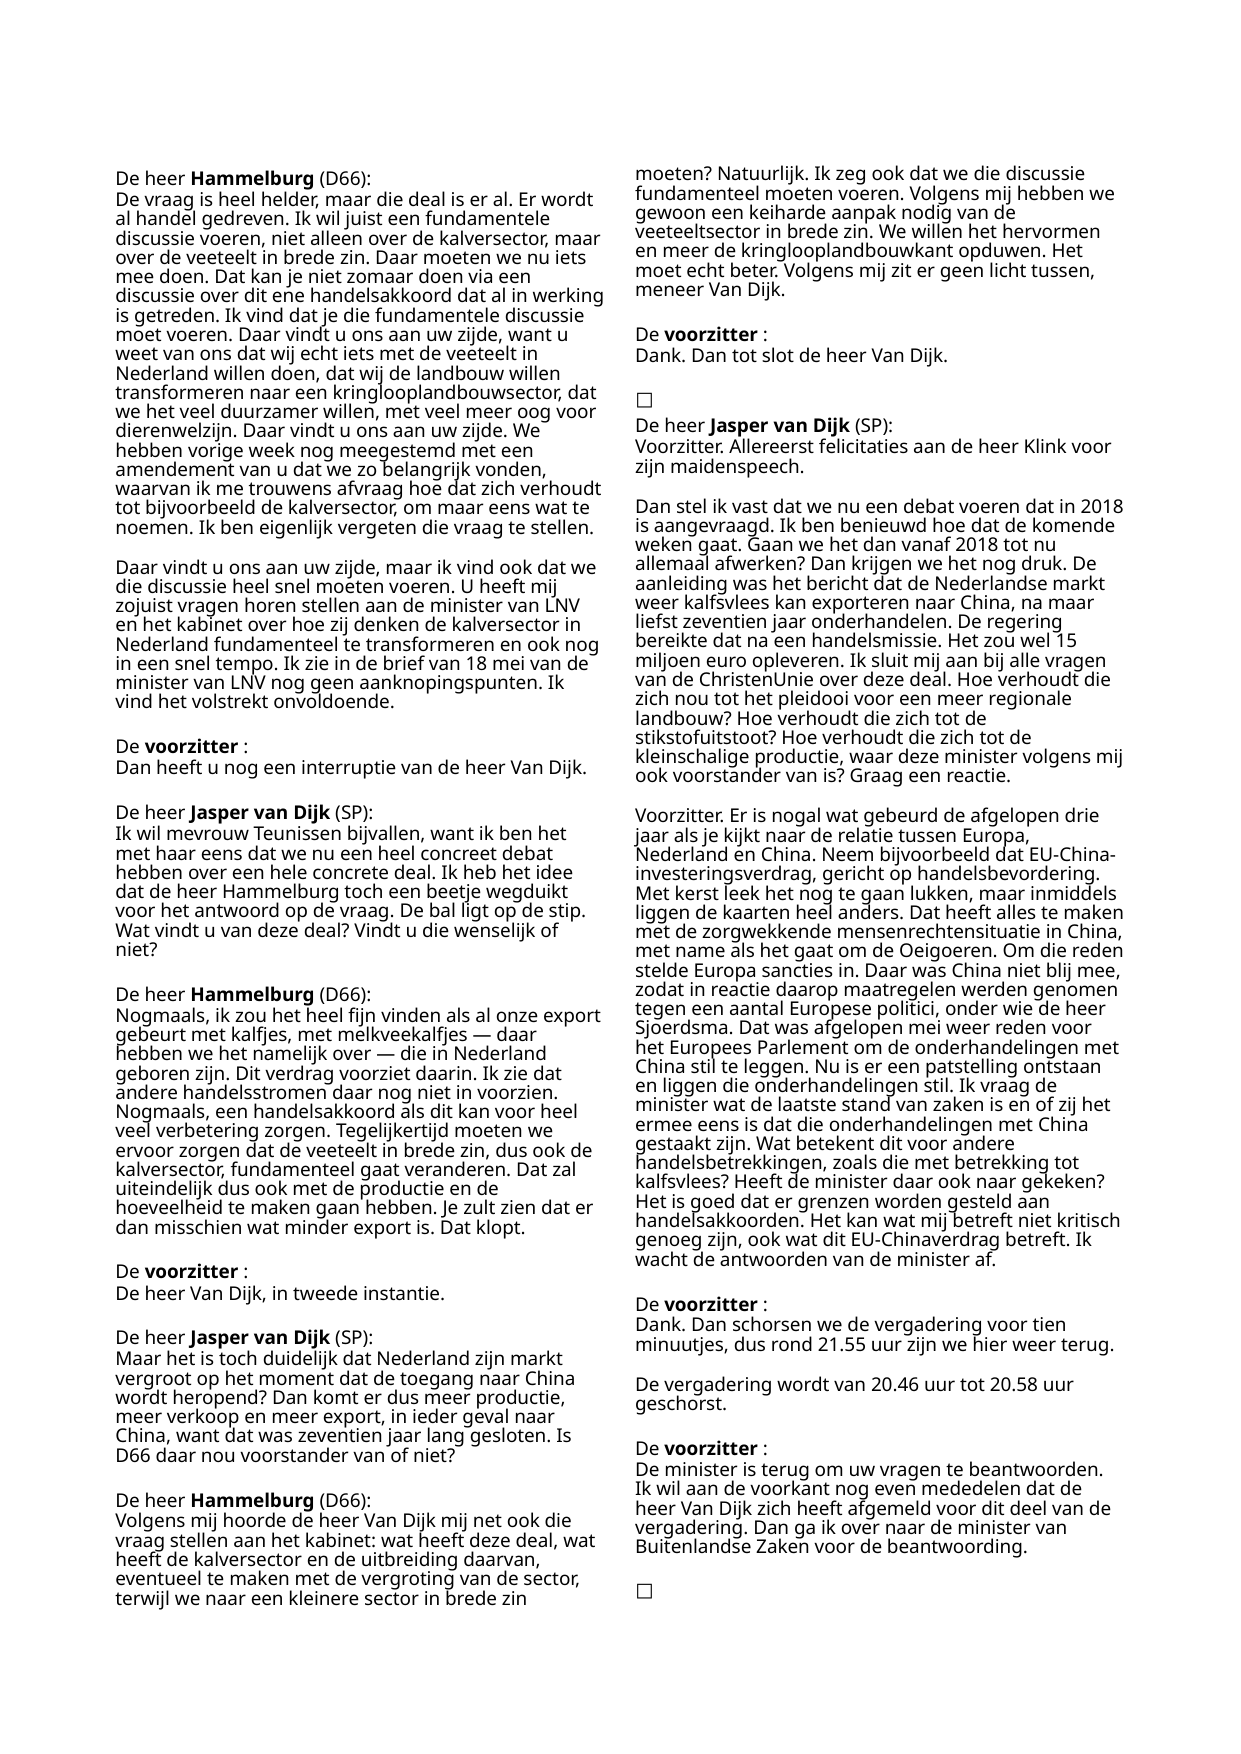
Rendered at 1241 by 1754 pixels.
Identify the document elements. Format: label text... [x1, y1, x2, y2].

text Maar het is toch duidelijk dat Nederland zijn markt vergroot op het moment dat de toegang naar China wordt heropend? Dan komt er dus meer productie, meer verkoop en meer export, in ieder geval naar China, want dat was zeventien jaar lang gesloten. Is D66 daar nou voorstander van of niet? [115, 1350, 605, 1466]
text De heer Hammelburg (D66): [115, 165, 605, 191]
text De voorzitter : [115, 1259, 605, 1284]
text De minister is terug om uw vragen te beantwoorden. Ik wil aan de voorkant nog even mededelen dat de heer Van Dijk zich heeft afgemeld voor dit deel van de vergadering. Dan ga ik over naar de minister van Buitenlandse Zaken voor de beantwoording. [635, 1461, 1125, 1557]
text Volgens mij hoorde de heer Van Dijk mij net ook die vraag stellen aan het kabinet: wat heeft deze deal, wat heeft de kalversector en de uitbreiding daarvan, eventueel te maken met de vergroting van de sector, terwijl we naar een kleinere sector in brede zin [115, 1512, 605, 1609]
text De vraag is heel helder, maar die deal is er al. Er wordt al handel gedreven. Ik wil juist een fundamentele discussie voeren, niet alleen over de kalversector, maar over de veeteelt in brede zin. Daar moeten we nu iets mee doen. Dat kan je niet zomaar doen via een discussie over dit ene handelsakkoord dat al in werking is getreden. Ik vind dat je die fundamentele discussie moet voeren. Daar vindt u ons aan uw zijde, want u weet van ons dat wij echt iets met de veeteelt in Nederland willen doen, dat wij de landbouw willen transformeren naar een kringlooplandbouwsector, dat we het veel duurzamer willen, met veel meer oog voor dierenwelzijn. Daar vindt u ons aan uw zijde. We hebben vorige week nog meegestemd met een amendement van u dat we zo belangrijk vonden, waarvan ik me trouwens afvraag hoe dat zich verhoudt tot bijvoorbeeld de kalversector, om maar eens wat te noemen. Ik ben eigenlijk vergeten die vraag te stellen. [115, 191, 605, 538]
text Dan heeft u nog een interruptie van de heer Van Dijk. [115, 759, 605, 779]
text De heer Jasper van Dijk (SP): [635, 413, 1125, 438]
text Voorzitter. Allereerst felicitaties aan de heer Klink voor zijn maidenspeech. [635, 438, 1125, 477]
text Dank. Dan schorsen we de vergadering voor tien minuutjes, dus rond 21.55 uur zijn we hier weer terug. [635, 1316, 1125, 1355]
text De heer Hammelburg (D66): [115, 981, 605, 1007]
text Dank. Dan tot slot de heer Van Dijk. [635, 347, 1125, 366]
text De heer Hammelburg (D66): [115, 1487, 605, 1512]
text Dan stel ik vast dat we nu een debat voeren dat in 2018 is aangevraagd. Ik ben benieuwd hoe dat de komende weken gaat. Gaan we het dan vanaf 2018 tot nu allemaal afwerken? Dan krijgen we het nog druk. De aanleiding was het bericht dat de Nederlandse markt weer kalfsvlees kan exporteren naar China, na maar liefst zeventien jaar onderhandelen. De regering bereikte dat na een handelsmissie. Het zou wel 15 miljoen euro opleveren. Ik sluit mij aan bij alle vragen van de ChristenUnie over deze deal. Hoe verhoudt die zich nou tot het pleidooi voor een meer regionale landbouw? Hoe verhoudt die zich tot de stikstofuitstoot? Hoe verhoudt die zich tot de kleinschalige productie, waar deze minister volgens mij ook voorstander van is? Graag een reactie. [635, 498, 1125, 787]
text De heer Van Dijk, in tweede instantie. [115, 1284, 605, 1304]
text De heer Jasper van Dijk (SP): [115, 799, 605, 825]
text De voorzitter : [635, 1435, 1125, 1461]
text ⬜ [635, 1578, 1125, 1604]
text De voorzitter : [115, 734, 605, 759]
text ⬜ [635, 387, 1125, 413]
text De vergadering wordt van 20.46 uur tot 20.58 uur geschorst. [635, 1376, 1125, 1414]
text moeten? Natuurlijk. Ik zeg ook dat we die discussie fundamenteel moeten voeren. Volgens mij hebben we gewoon een keiharde aanpak nodig van de veeteeltsector in brede zin. We willen het hervormen en meer de kringlooplandbouwkant opduwen. Het moet echt beter. Volgens mij zit er geen licht tussen, meneer Van Dijk. [635, 165, 1125, 300]
text Daar vindt u ons aan uw zijde, maar ik vind ook dat we die discussie heel snel moeten voeren. U heeft mij zojuist vragen horen stellen aan de minister van LNV en het kabinet over hoe zij denken de kalversector in Nederland fundamenteel te transformeren en ook nog in een snel tempo. Ik zie in de brief van 18 mei van de minister van LNV nog geen aanknopingspunten. Ik vind het volstrekt onvoldoende. [115, 559, 605, 713]
text De voorzitter : [635, 1291, 1125, 1316]
text Nogmaals, ik zou het heel fijn vinden als al onze export gebeurt met kalfjes, met melkveekalfjes — daar hebben we het namelijk over — die in Nederland geboren zijn. Dit verdrag voorziet daarin. Ik zie dat andere handelsstromen daar nog niet in voorzien. Nogmaals, een handelsakkoord als dit kan voor heel veel verbetering zorgen. Tegelijkertijd moeten we ervoor zorgen dat de veeteelt in brede zin, dus ook de kalversector, fundamenteel gaat veranderen. Dat zal uiteindelijk dus ook met de productie en de hoeveelheid te maken gaan hebben. Je zult zien dat er dan misschien wat minder export is. Dat klopt. [115, 1007, 605, 1238]
text Voorzitter. Er is nogal wat gebeurd de afgelopen drie jaar als je kijkt naar de relatie tussen Europa, Nederland en China. Neem bijvoorbeeld dat EU-China-investeringsverdrag, gericht op handelsbevordering. Met kerst leek het nog te gaan lukken, maar inmiddels liggen de kaarten heel anders. Dat heeft alles te maken met de zorgwekkende mensenrechtensituatie in China, met name als het gaat om de Oeigoeren. Om die reden stelde Europa sancties in. Daar was China niet blij mee, zodat in reactie daarop maatregelen werden genomen tegen een aantal Europese politici, onder wie de heer Sjoerdsma. Dat was afgelopen mei weer reden voor het Europees Parlement om de onderhandelingen met China stil te leggen. Nu is er een patstelling ontstaan en liggen die onderhandelingen stil. Ik vraag de minister wat de laatste stand van zaken is en of zij het ermee eens is dat die onderhandelingen met China gestaakt zijn. Wat betekent dit voor andere handelsbetrekkingen, zoals die met betrekking tot kalfsvlees? Heeft de minister daar ook naar gekeken? Het is goed dat er grenzen worden gesteld aan handelsakkoorden. Het kan wat mij betreft niet kritisch genoeg zijn, ook wat dit EU-Chinaverdrag betreft. Ik wacht de antwoorden van de minister af. [635, 807, 1125, 1270]
text De heer Jasper van Dijk (SP): [115, 1324, 605, 1350]
text Ik wil mevrouw Teunissen bijvallen, want ik ben het met haar eens dat we nu een heel concreet debat hebben over een hele concrete deal. Ik heb het idee dat de heer Hammelburg toch een beetje wegduikt voor het antwoord op de vraag. De bal ligt op de stip. Wat vindt u van deze deal? Vindt u die wenselijk of niet? [115, 825, 605, 960]
text De voorzitter : [635, 321, 1125, 347]
